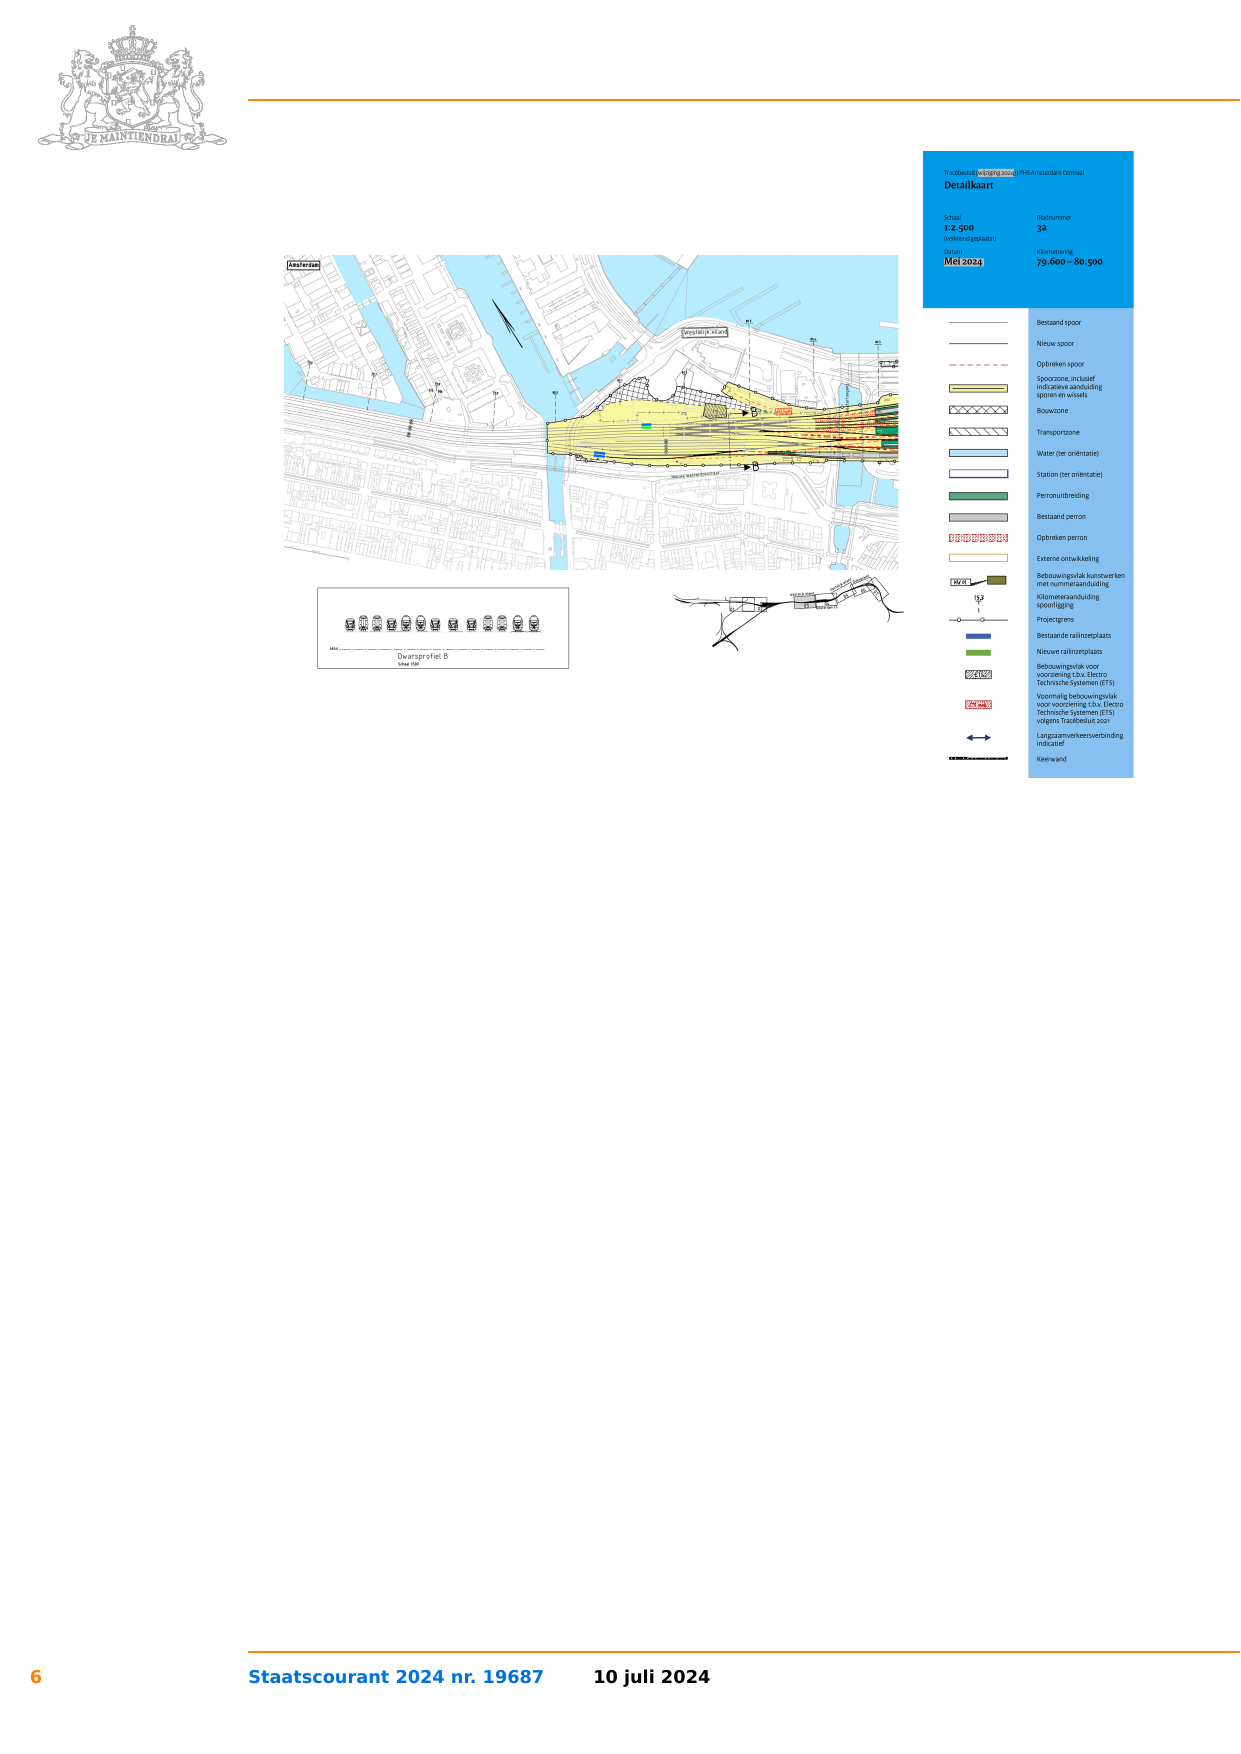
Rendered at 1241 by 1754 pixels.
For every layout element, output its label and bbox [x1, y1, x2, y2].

picture [945, 259, 983, 266]
picture [38, 25, 227, 150]
picture [248, 151, 1134, 778]
picture [978, 169, 1014, 176]
